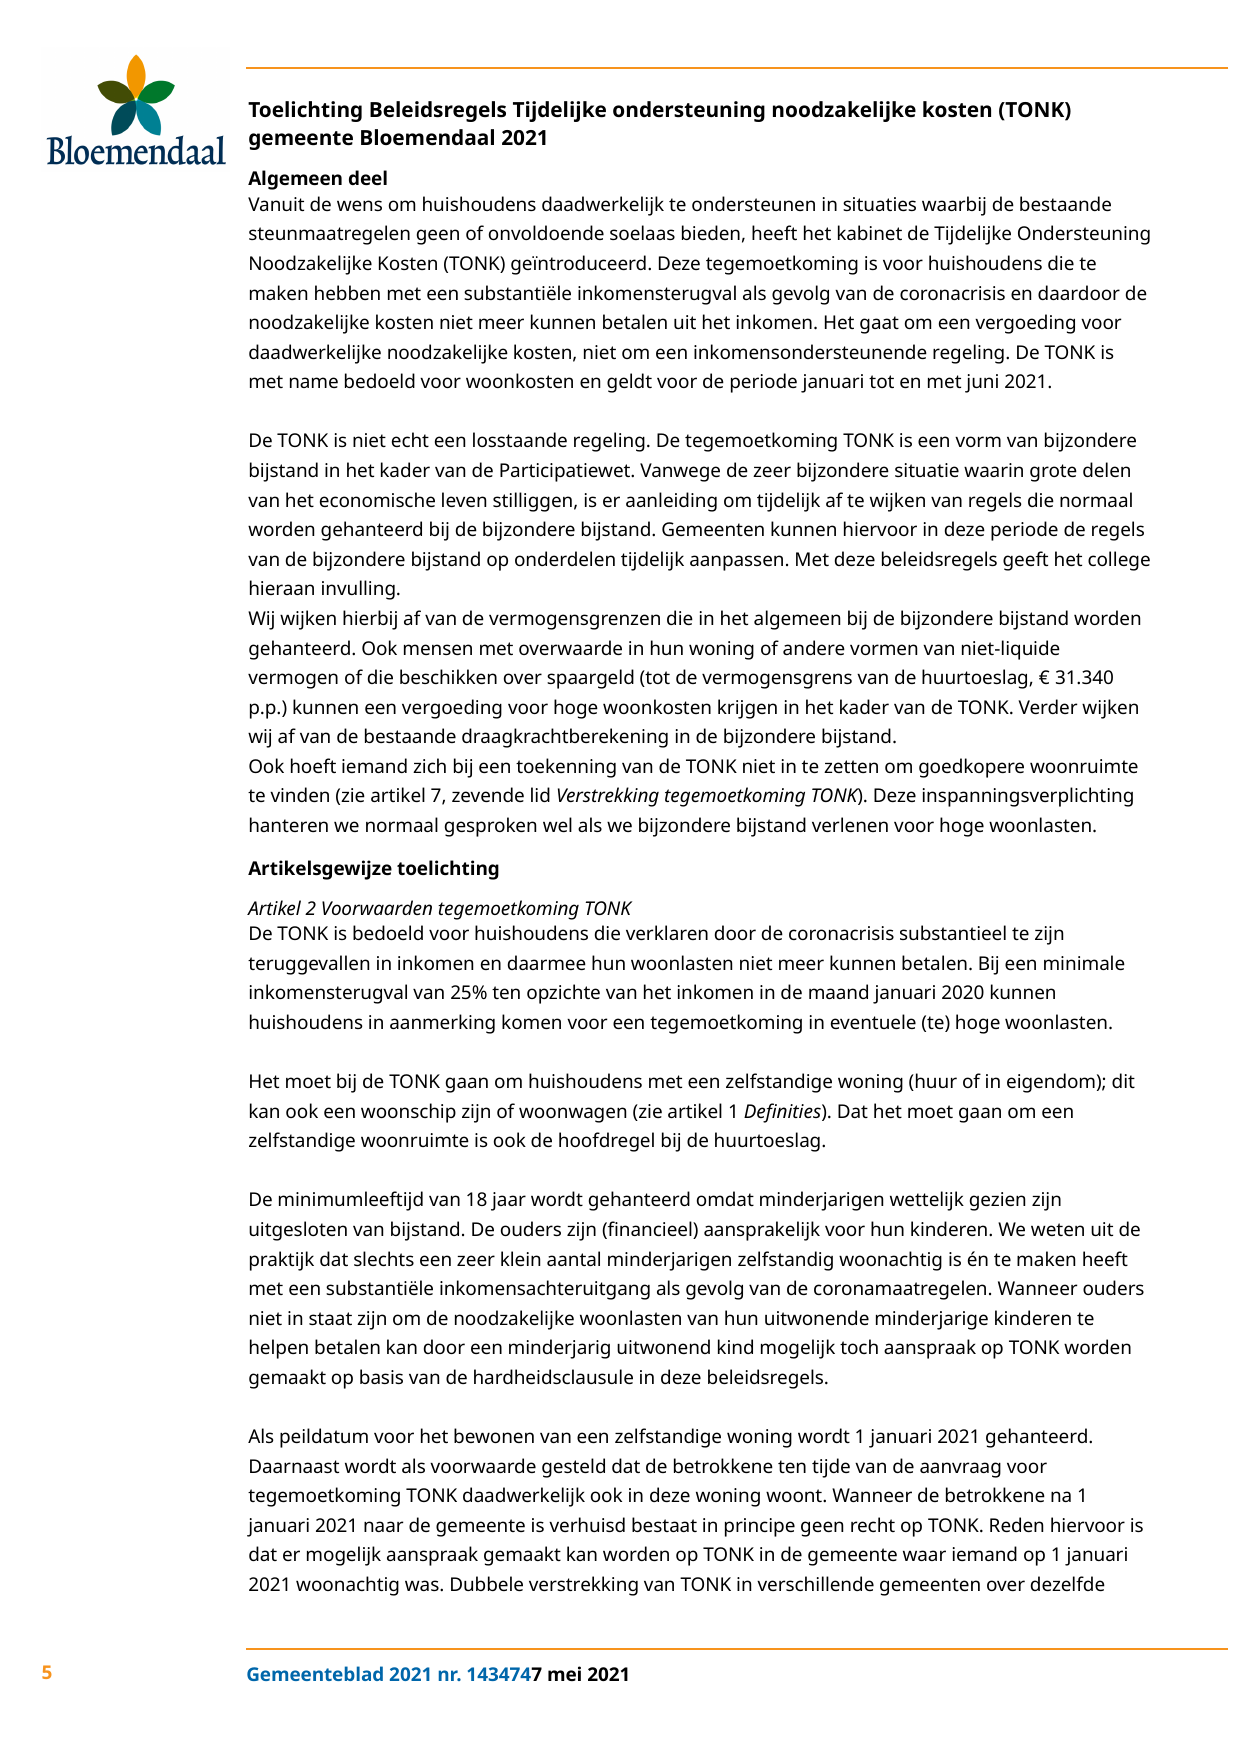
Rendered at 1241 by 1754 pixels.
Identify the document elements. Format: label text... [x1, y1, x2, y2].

text Artikelsgewijze toelichting [248, 855, 1152, 881]
text Als peildatum voor het bewonen van een zelfstandige woning wordt 1 januari 2021 gehanteerd. Daarnaast wordt als voorwaarde gesteld dat de betrokkene ten tijde van de aanvraag voor tegemoetkoming TONK daadwerkelijk ook in deze woning woont. Wanneer de betrokkene na 1 januari 2021 naar de gemeente is verhuisd bestaat in principe geen recht op TONK. Reden hiervoor is dat er mogelijk aanspraak gemaakt kan worden op TONK in de gemeente waar iemand op 1 januari 2021 woonachtig was. Dubbele verstrekking van TONK in verschillende gemeenten over dezelfde [248, 1423, 1152, 1597]
text De TONK is niet echt een losstaande regeling. De tegemoetkoming TONK is een vorm van bijzondere bijstand in het kader van de Participatiewet. Vanwege de zeer bijzondere situatie waarin grote delen van het economische leven stilliggen, is er aanleiding om tijdelijk af te wijken van regels die normaal worden gehanteerd bij de bijzondere bijstand. Gemeenten kunnen hiervoor in deze periode de regels van de bijzondere bijstand op onderdelen tijdelijk aanpassen. Met deze beleidsregels geeft het college hieraan invulling. [248, 428, 1152, 601]
text Ook hoeft iemand zich bij een toekenning van de TONK niet in te zetten om goedkopere woonruimte te vinden (zie artikel 7, zevende lid Verstrekking tegemoetkoming TONK). Deze inspanningsverplichting hanteren we normaal gesproken wel als we bijzondere bijstand verlenen voor hoge woonlasten. [248, 753, 1152, 838]
text Toelichting Beleidsregels Tijdelijke ondersteuning noodzakelijke kosten (TONK) gemeente Bloemendaal 2021 [248, 95, 1152, 152]
text Vanuit de wens om huishoudens daadwerkelijk te ondersteunen in situaties waarbij de bestaande steunmaatregelen geen of onvoldoende soelaas bieden, heeft het kabinet de Tijdelijke Ondersteuning Noodzakelijke Kosten (TONK) geïntroduceerd. Deze tegemoetkoming is voor huishoudens die te maken hebben met een substantiële inkomensterugval als gevolg van de coronacrisis en daardoor de noodzakelijke kosten niet meer kunnen betalen uit het inkomen. Het gaat om een vergoeding voor daadwerkelijke noodzakelijke kosten, niet om een inkomensondersteunende regeling. De TONK is met name bedoeld voor woonkosten en geldt voor de periode januari tot en met juni 2021. [248, 191, 1152, 394]
text Het moet bij de TONK gaan om huishoudens met een zelfstandige woning (huur of in eigendom); dit kan ook een woonschip zijn of woonwagen (zie artikel 1 Definities). Dat het moet gaan om een zelfstandige woonruimte is ook de hoofdregel bij de huurtoeslag. [248, 1068, 1152, 1153]
picture [41, 47, 231, 172]
text Wij wijken hierbij af van de vermogensgrenzen die in het algemeen bij de bijzondere bijstand worden gehanteerd. Ook mensen met overwaarde in hun woning of andere vormen van niet-liquide vermogen of die beschikken over spaargeld (tot de vermogensgrens van de huurtoeslag, € 31.340 p.p.) kunnen een vergoeding voor hoge woonkosten krijgen in het kader van de TONK. Verder wijken wij af van de bestaande draagkrachtberekening in de bijzondere bijstand. [248, 605, 1152, 749]
text De minimumleeftijd van 18 jaar wordt gehanteerd omdat minderjarigen wettelijk gezien zijn uitgesloten van bijstand. De ouders zijn (financieel) aansprakelijk voor hun kinderen. We weten uit de praktijk dat slechts een zeer klein aantal minderjarigen zelfstandig woonachtig is én te maken heeft met een substantiële inkomensachteruitgang als gevolg van de coronamaatregelen. Wanneer ouders niet in staat zijn om de noodzakelijke woonlasten van hun uitwonende minderjarige kinderen te helpen betalen kan door een minderjarig uitwonend kind mogelijk toch aanspraak op TONK worden gemaakt op basis van de hardheidsclausule in deze beleidsregels. [248, 1187, 1152, 1390]
text De TONK is bedoeld voor huishoudens die verklaren door de coronacrisis substantieel te zijn teruggevallen in inkomen en daarmee hun woonlasten niet meer kunnen betalen. Bij een minimale inkomensterugval van 25% ten opzichte van het inkomen in de maand januari 2020 kunnen huishoudens in aanmerking komen voor een tegemoetkoming in eventuele (te) hoge woonlasten. [248, 920, 1152, 1035]
text Algemeen deel [248, 165, 1152, 191]
text Artikel 2 Voorwaarden tegemoetkoming TONK [248, 895, 1152, 920]
